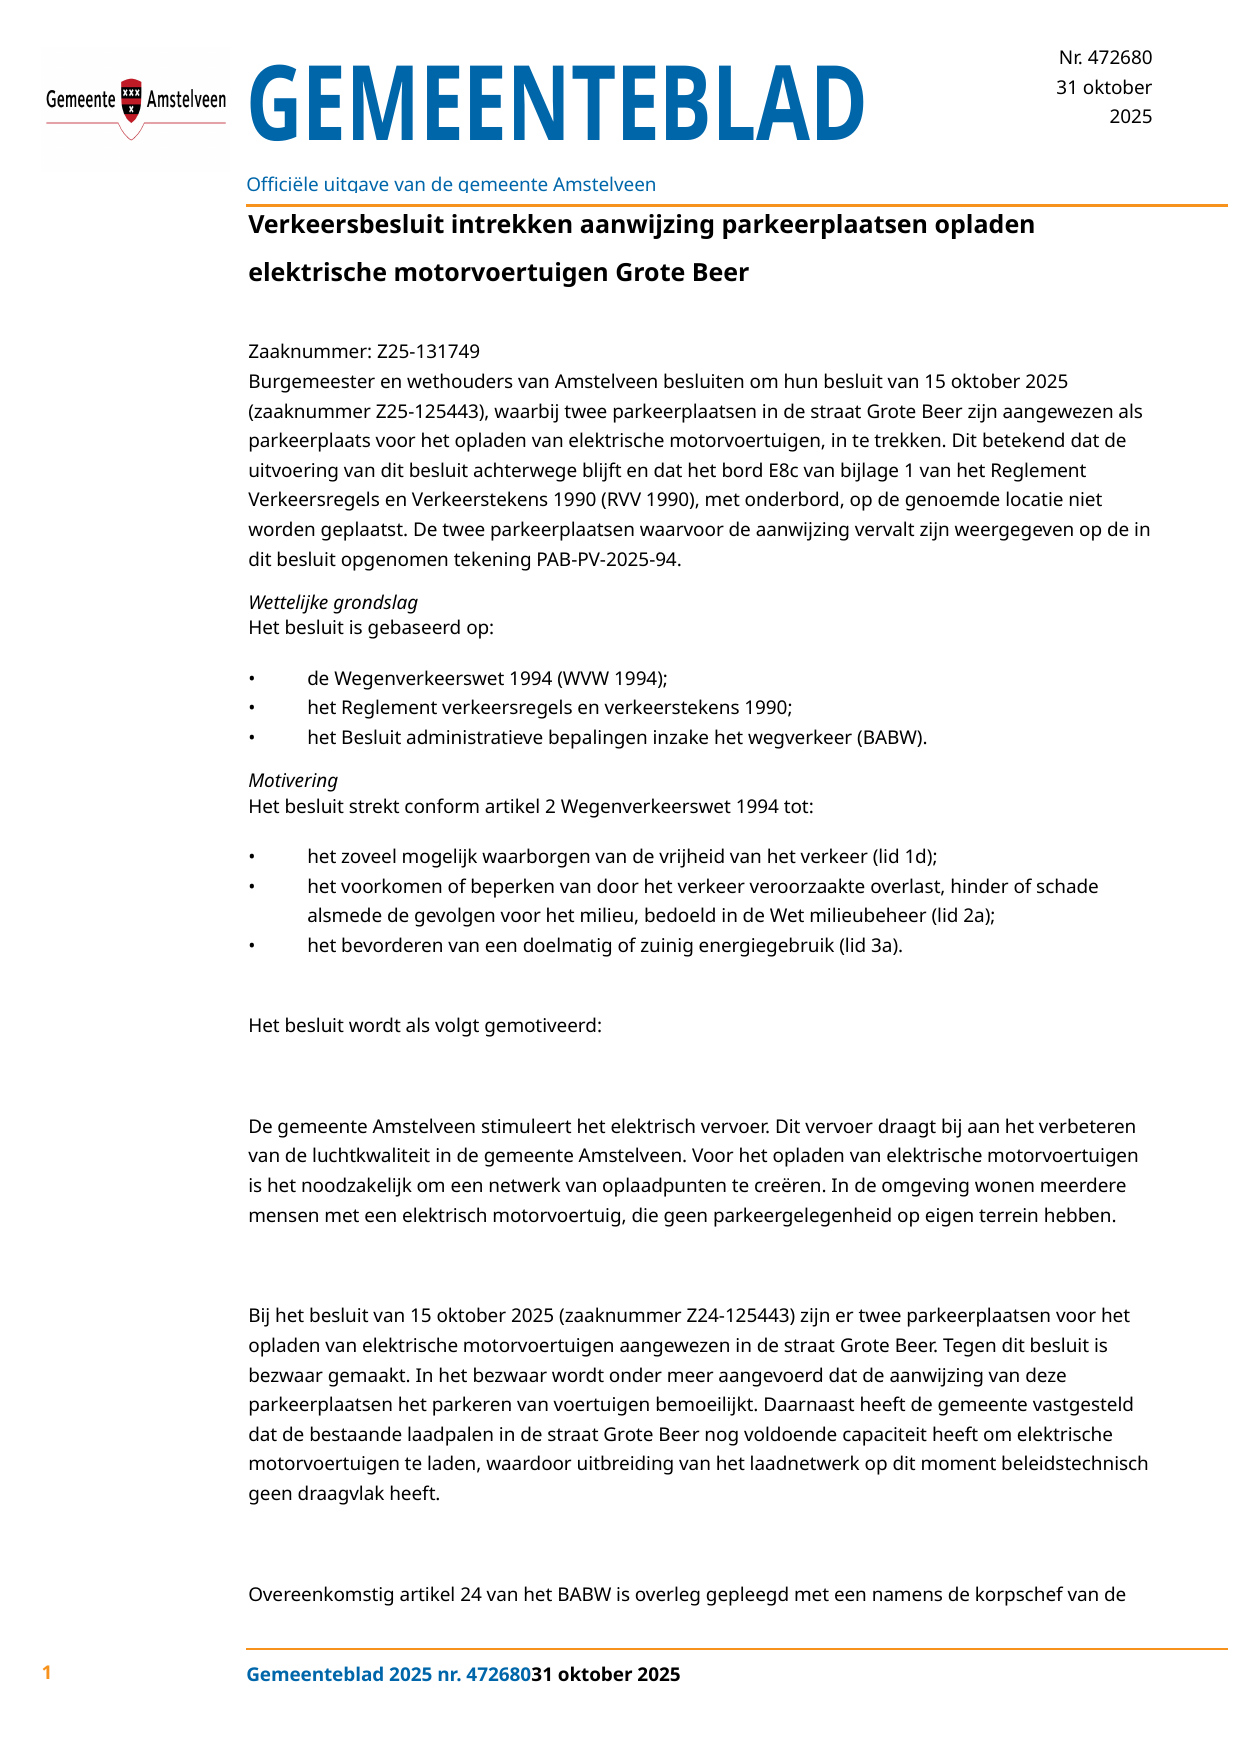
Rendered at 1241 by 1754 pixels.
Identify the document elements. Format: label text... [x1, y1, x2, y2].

list het bevorderen van een doelmatig of zuinig energiegebruik (lid 3a). [248, 932, 1152, 958]
list de Wegenverkeerswet 1994 (WVW 1994); [248, 665, 1152, 691]
text Wettelijke grondslag [248, 589, 1152, 614]
text Het besluit strekt conform artikel 2 Wegenverkeerswet 1994 tot: [248, 793, 1152, 819]
text Motivering [248, 767, 1152, 793]
text Zaaknummer: Z25-131749 [248, 339, 1152, 364]
text De gemeente Amstelveen stimuleert het elektrisch vervoer. Dit vervoer draagt bij aan het verbeteren van de luchtkwaliteit in de gemeente Amstelveen. Voor het opladen van elektrische motorvoertuigen is het noodzakelijk om een netwerk van oplaadpunten te creëren. In de omgeving wonen meerdere mensen met een elektrisch motorvoertuig, die geen parkeergelegenheid op eigen terrein hebben. [248, 1113, 1152, 1227]
list het Besluit administratieve bepalingen inzake het wegverkeer (BABW). [248, 724, 1152, 750]
text Bij het besluit van 15 oktober 2025 (zaaknummer Z24-125443) zijn er twee parkeerplaatsen voor het opladen van elektrische motorvoertuigen aangewezen in de straat Grote Beer. Tegen dit besluit is bezwaar gemaakt. In het bezwaar wordt onder meer aangevoerd dat de aanwijzing van deze parkeerplaatsen het parkeren van voertuigen bemoeilijkt. Daarnaast heeft de gemeente vastgesteld dat de bestaande laadpalen in de straat Grote Beer nog voldoende capaciteit heeft om elektrische motorvoertuigen te laden, waardoor uitbreiding van het laadnetwerk op dit moment beleidstechnisch geen draagvlak heeft. [248, 1303, 1152, 1506]
list het Reglement verkeersregels en verkeerstekens 1990; [248, 694, 1152, 720]
list het voorkomen of beperken van door het verkeer veroorzaakte overlast, hinder of schade alsmede de gevolgen voor het milieu, bedoeld in de Wet milieubeheer (lid 2a); [248, 873, 1152, 928]
picture [41, 47, 231, 172]
text Het besluit wordt als volgt gemotiveerd: [248, 1012, 1152, 1038]
list het zoveel mogelijk waarborgen van de vrijheid van het verkeer (lid 1d); [248, 843, 1152, 869]
text Verkeersbesluit intrekken aanwijzing parkeerplaatsen opladen elektrische motorvoertuigen Grote Beer [248, 207, 1152, 288]
text Overeenkomstig artikel 24 van het BABW is overleg gepleegd met een namens de korpschef van de [248, 1581, 1152, 1607]
text Burgemeester en wethouders van Amstelveen besluiten om hun besluit van 15 oktober 2025 (zaaknummer Z25-125443), waarbij twee parkeerplaatsen in de straat Grote Beer zijn aangewezen als parkeerplaats voor het opladen van elektrische motorvoertuigen, in te trekken. Dit betekend dat de uitvoering van dit besluit achterwege blijft en dat het bord E8c van bijlage 1 van het Reglement Verkeersregels en Verkeerstekens 1990 (RVV 1990), met onderbord, op de genoemde locatie niet worden geplaatst. De twee parkeerplaatsen waarvoor de aanwijzing vervalt zijn weergegeven op de in dit besluit opgenomen tekening PAB-PV-2025-94. [248, 368, 1152, 571]
text Het besluit is gebaseerd op: [248, 614, 1152, 640]
